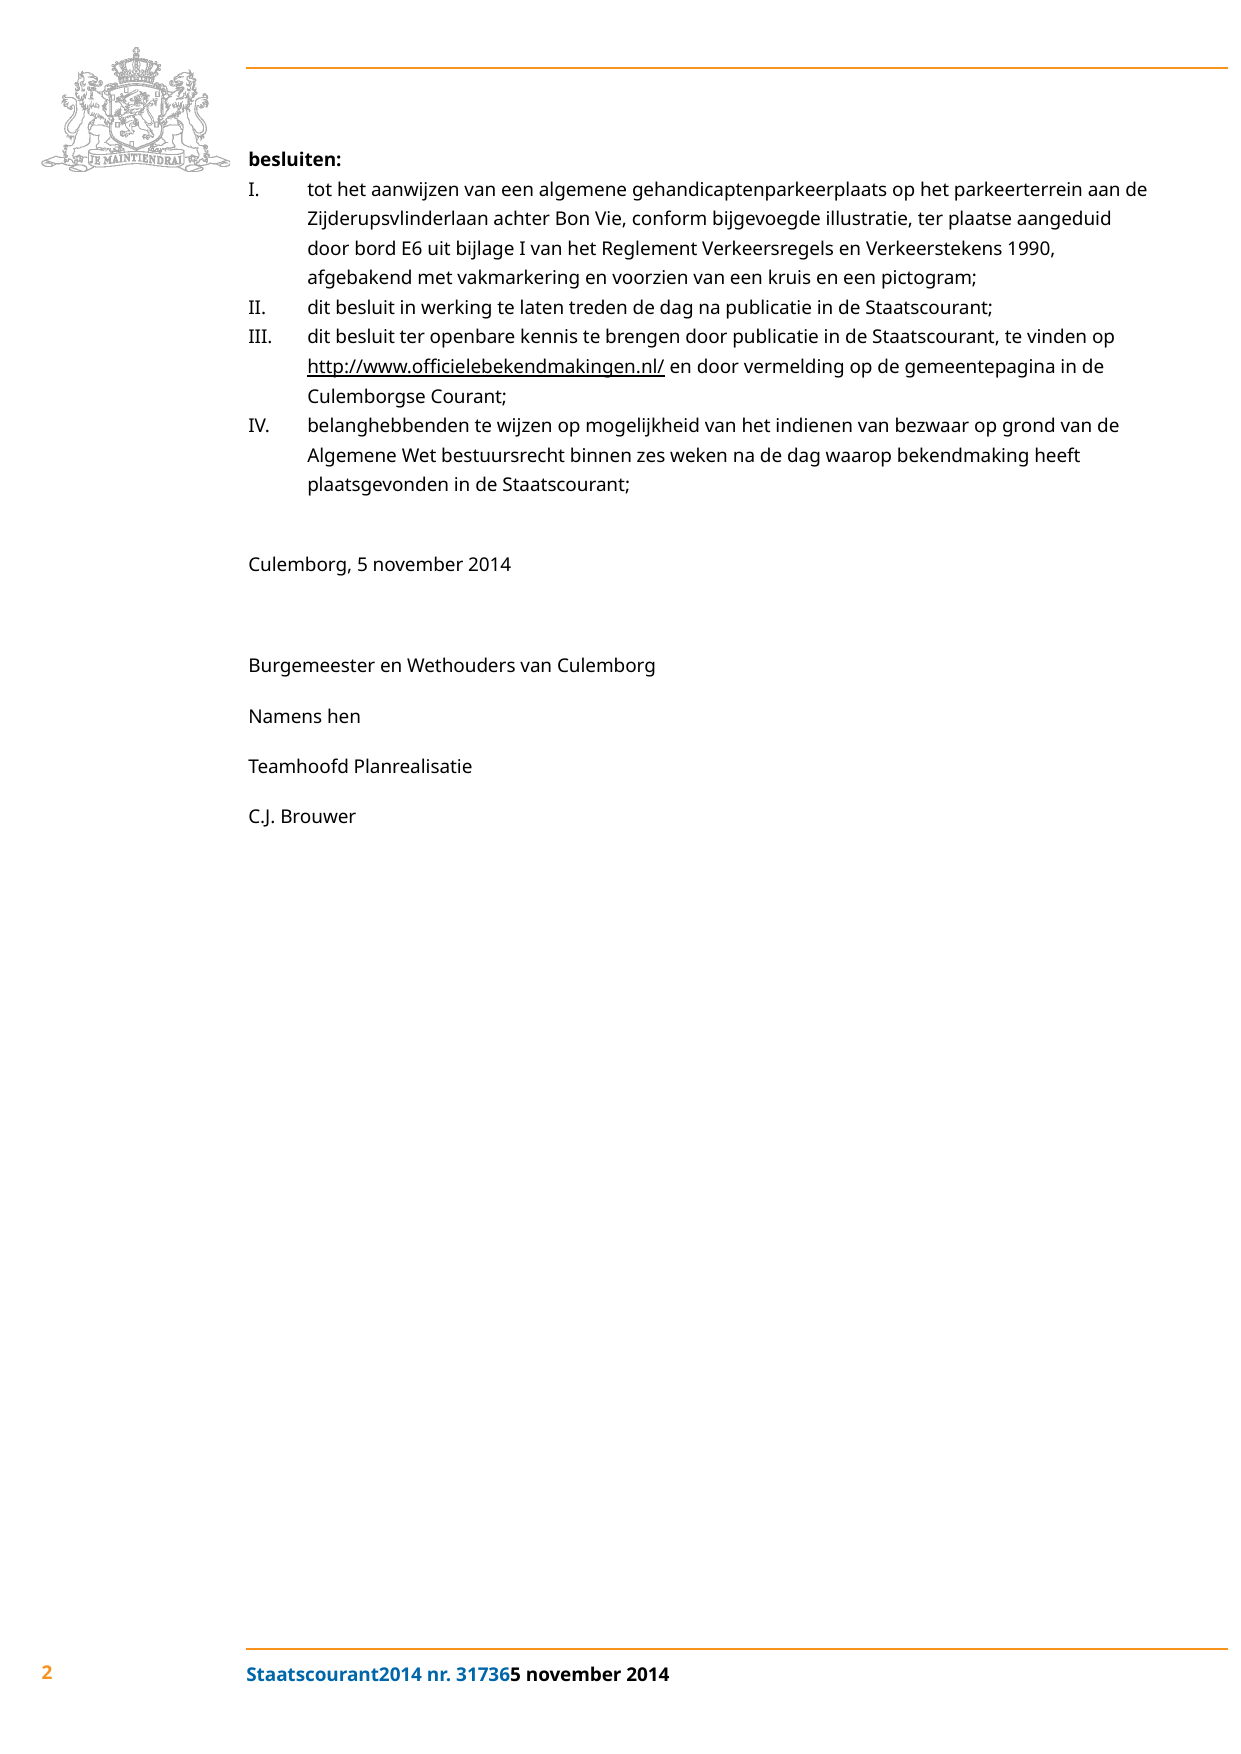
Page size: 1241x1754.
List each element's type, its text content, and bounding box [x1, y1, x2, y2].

text Culemborg, 5 november 2014 [248, 552, 1152, 577]
text besluiten: [248, 146, 1152, 172]
text Namens hen [248, 703, 1152, 729]
picture [41, 47, 231, 172]
text C.J. Brouwer [248, 804, 1152, 829]
text Burgemeester en Wethouders van Culemborg [248, 652, 1152, 678]
list dit besluit ter openbare kennis te brengen door publicatie in de Staatscourant, te vinden op http://www.officielebekendmakingen.nl/ en door vermelding op de gemeentepagina in de Culemborgse Courant; [248, 324, 1152, 409]
list tot het aanwijzen van een algemene gehandicaptenparkeerplaats op het parkeerterrein aan de Zijderupsvlinderlaan achter Bon Vie, conform bijgevoegde illustratie, ter plaatse aangeduid door bord E6 uit bijlage I van het Reglement Verkeersregels en Verkeerstekens 1990, afgebakend met vakmarkering en voorzien van een kruis en een pictogram; [248, 176, 1152, 290]
list dit besluit in werking te laten treden de dag na publicatie in de Staatscourant; [248, 294, 1152, 320]
text Teamhoofd Planrealisatie [248, 753, 1152, 779]
list belanghebbenden te wijzen op mogelijkheid van het indienen van bezwaar op grond van de Algemene Wet bestuursrecht binnen zes weken na de dag waarop bekendmaking heeft plaatsgevonden in de Staatscourant; [248, 412, 1152, 497]
